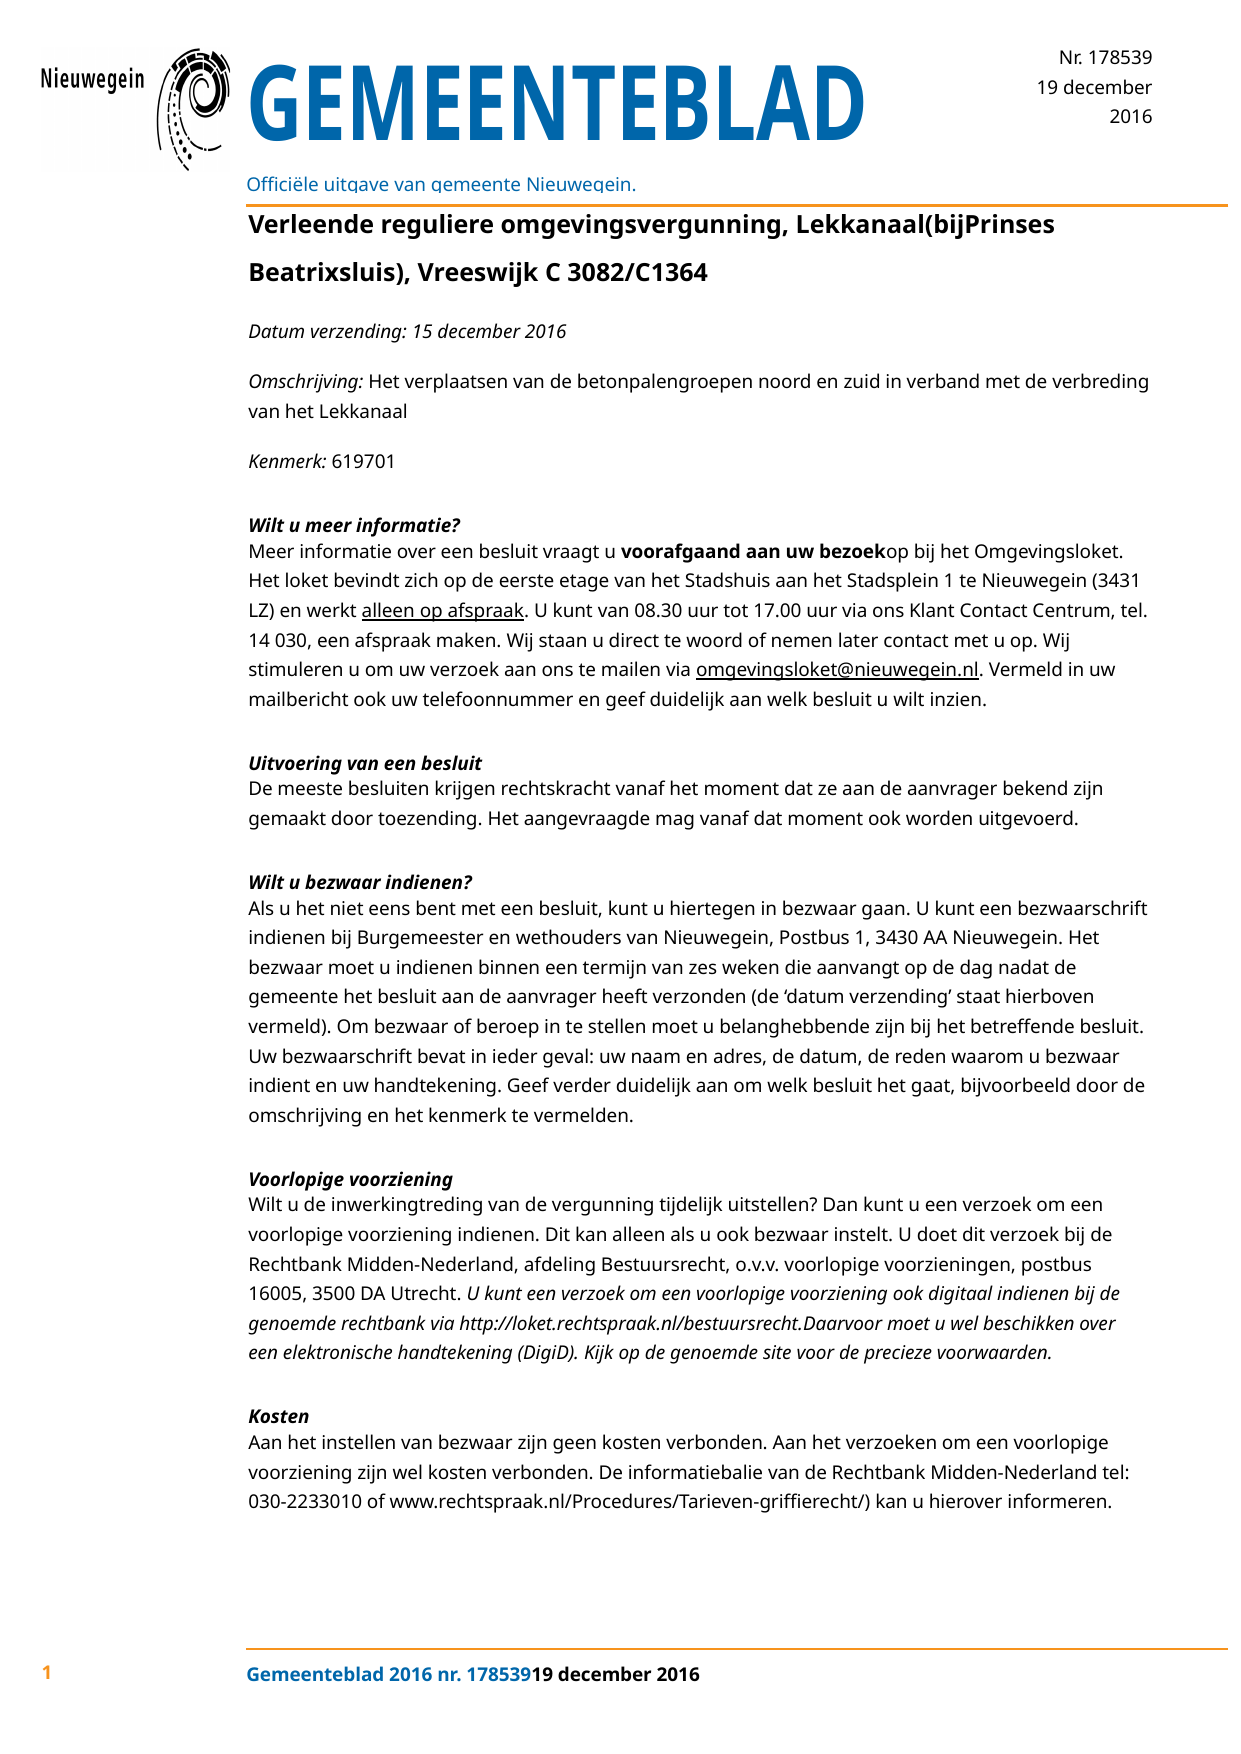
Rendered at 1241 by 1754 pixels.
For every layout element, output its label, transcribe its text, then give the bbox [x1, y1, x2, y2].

text De meeste besluiten krijgen rechtskracht vanaf het moment dat ze aan de aanvrager bekend zijn gemaakt door toezending. Het aangevraagde mag vanaf dat moment ook worden uitgevoerd. [248, 776, 1152, 831]
text Kosten [248, 1403, 1152, 1429]
text Kenmerk: 619701 [248, 448, 1152, 474]
text Voorlopige voorziening [248, 1166, 1152, 1192]
text Omschrijving: Het verplaatsen van de betonpalengroepen noord en zuid in verband met de verbreding van het Lekkanaal [248, 368, 1152, 424]
text Meer informatie over een besluit vraagt u voorafgaand aan uw bezoekop bij het Omgevingsloket. Het loket bevindt zich op de eerste etage van het Stadshuis aan het Stadsplein 1 te Nieuwegein (3431 LZ) en werkt alleen op afspraak. U kunt van 08.30 uur tot 17.00 uur via ons Klant Contact Centrum, tel. 14 030, een afspraak maken. Wij staan u direct te woord of nemen later contact met u op. Wij stimuleren u om uw verzoek aan ons te mailen via omgevingsloket@nieuwegein.nl. Vermeld in uw mailbericht ook uw telefoonnummer en geef duidelijk aan welk besluit u wilt inzien. [248, 538, 1152, 712]
text Datum verzending: 15 december 2016 [248, 318, 1152, 344]
text Wilt u meer informatie? [248, 512, 1152, 538]
picture [41, 47, 231, 172]
text Wilt u bezwaar indienen? [248, 869, 1152, 895]
text Uitvoering van een besluit [248, 750, 1152, 776]
text Als u het niet eens bent met een besluit, kunt u hiertegen in bezwaar gaan. U kunt een bezwaarschrift indienen bij Burgemeester en wethouders van Nieuwegein, Postbus 1, 3430 AA Nieuwegein. Het bezwaar moet u indienen binnen een termijn van zes weken die aanvangt op de dag nadat de gemeente het besluit aan de aanvrager heeft verzonden (de ‘datum verzending’ staat hierboven vermeld). Om bezwaar of beroep in te stellen moet u belanghebbende zijn bij het betreffende besluit. Uw bezwaarschrift bevat in ieder geval: uw naam en adres, de datum, de reden waarom u bezwaar indient en uw handtekening. Geef verder duidelijk aan om welk besluit het gaat, bijvoorbeeld door de omschrijving en het kenmerk te vermelden. [248, 895, 1152, 1128]
text Verleende reguliere omgevingsvergunning, Lekkanaal(bijPrinses Beatrixsluis), Vreeswijk C 3082/C1364 [248, 207, 1152, 288]
text Aan het instellen van bezwaar zijn geen kosten verbonden. Aan het verzoeken om een voorlopige voorziening zijn wel kosten verbonden. De informatiebalie van de Rechtbank Midden-Nederland tel: 030-2233010 of www.rechtspraak.nl/Procedures/Tarieven-griffierecht/) kan u hierover informeren. [248, 1429, 1152, 1514]
text Wilt u de inwerkingtreding van de vergunning tijdelijk uitstellen? Dan kunt u een verzoek om een voorlopige voorziening indienen. Dit kan alleen als u ook bezwaar instelt. U doet dit verzoek bij de Rechtbank Midden-Nederland, afdeling Bestuursrecht, o.v.v. voorlopige voorzieningen, postbus 16005, 3500 DA Utrecht. U kunt een verzoek om een voorlopige voorziening ook digitaal indienen bij de genoemde rechtbank via http://loket.rechtspraak.nl/bestuursrecht.Daarvoor moet u wel beschikken over een elektronische handtekening (DigiD). Kijk op de genoemde site voor de precieze voorwaarden. [248, 1192, 1152, 1365]
